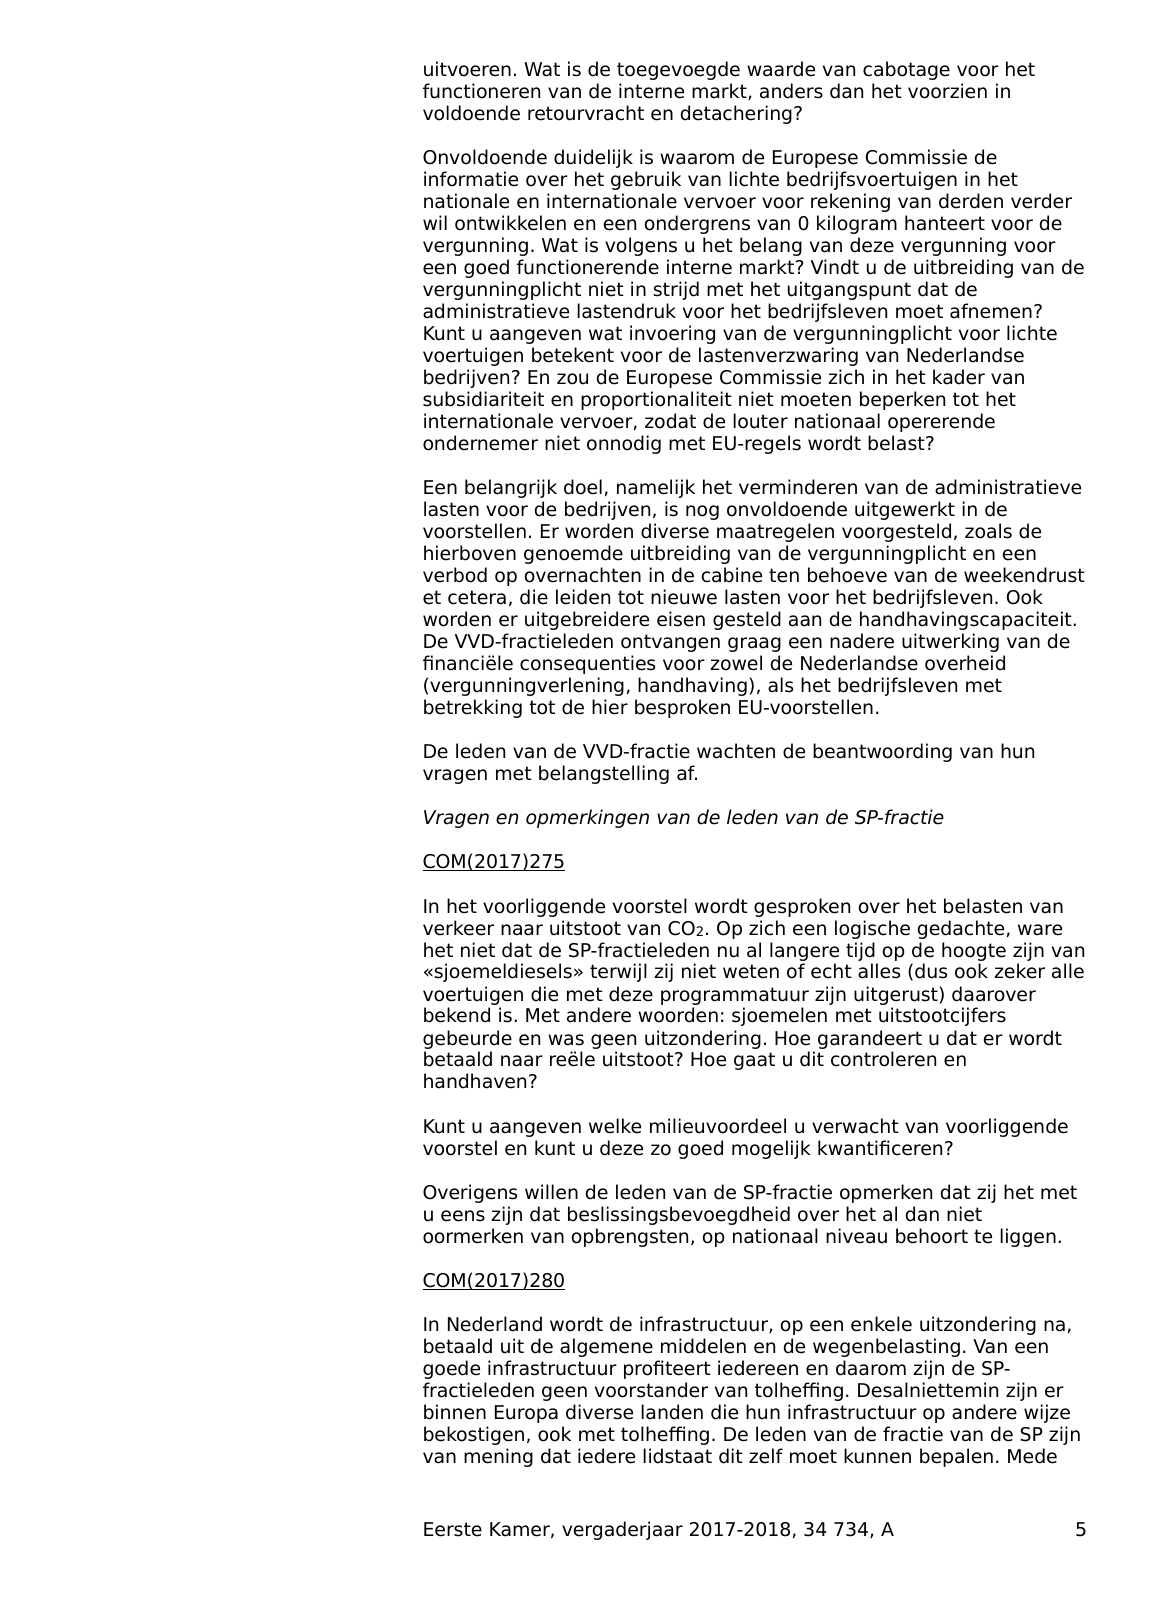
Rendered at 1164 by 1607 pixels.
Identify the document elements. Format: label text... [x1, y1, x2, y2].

text De leden van de VVD-fractie wachten de beantwoording van hun vragen met belangstelling af. [422, 741, 1087, 785]
text In Nederland wordt de infrastructuur, op een enkele uitzondering na, betaald uit de algemene middelen en de wegenbelasting. Van een goede infrastructuur profiteert iedereen en daarom zijn de SP-fractieleden geen voorstander van tolheffing. Desalniettemin zijn er binnen Europa diverse landen die hun infrastructuur op andere wijze bekostigen, ook met tolheffing. De leden van de fractie van de SP zijn van mening dat iedere lidstaat dit zelf moet kunnen bepalen. Mede [422, 1314, 1087, 1468]
text Een belangrijk doel, namelijk het verminderen van de administratieve lasten voor de bedrijven, is nog onvoldoende uitgewerkt in de voorstellen. Er worden diverse maatregelen voorgesteld, zoals de hierboven genoemde uitbreiding van de vergunningplicht en een verbod op overnachten in de cabine ten behoeve van de weekendrust et cetera, die leiden tot nieuwe lasten voor het bedrijfsleven. Ook worden er uitgebreidere eisen gesteld aan de handhavingscapaciteit. De VVD-fractieleden ontvangen graag een nadere uitwerking van de financiële consequenties voor zowel de Nederlandse overheid (vergunningverlening, handhaving), als het bedrijfsleven met betrekking tot de hier besproken EU-voorstellen. [422, 477, 1087, 719]
subtitle Vragen en opmerkingen van de leden van de SP-fractie [422, 807, 1087, 829]
text Kunt u aangeven welke milieuvoordeel u verwacht van voorliggende voorstel en kunt u deze zo goed mogelijk kwantificeren? [422, 1116, 1087, 1159]
text Overigens willen de leden van de SP-fractie opmerken dat zij het met u eens zijn dat beslissingsbevoegdheid over het al dan niet oormerken van opbrengsten, op nationaal niveau behoort te liggen. [422, 1182, 1087, 1248]
text Onvoldoende duidelijk is waarom de Europese Commissie de informatie over het gebruik van lichte bedrijfsvoertuigen in het nationale en internationale vervoer voor rekening van derden verder wil ontwikkelen en een ondergrens van 0 kilogram hanteert voor de vergunning. Wat is volgens u het belang van deze vergunning voor een goed functionerende interne markt? Vindt u de uitbreiding van de vergunningplicht niet in strijd met het uitgangspunt dat de administratieve lastendruk voor het bedrijfsleven moet afnemen? Kunt u aangeven wat invoering van de vergunningplicht voor lichte voertuigen betekent voor de lastenverzwaring van Nederlandse bedrijven? En zou de Europese Commissie zich in het kader van subsidiariteit en proportionaliteit niet moeten beperken tot het internationale vervoer, zodat de louter nationaal opererende ondernemer niet onnodig met EU-regels wordt belast? [422, 147, 1087, 455]
text In het voorliggende voorstel wordt gesproken over het belasten van verkeer naar uitstoot van CO2. Op zich een logische gedachte, ware het niet dat de SP-fractieleden nu al langere tijd op de hoogte zijn van «sjoemeldiesels» terwijl zij niet weten of echt alles (dus ook zeker alle voertuigen die met deze programmatuur zijn uitgerust) daarover bekend is. Met andere woorden: sjoemelen met uitstootcijfers gebeurde en was geen uitzondering. Hoe garandeert u dat er wordt betaald naar reële uitstoot? Hoe gaat u dit controleren en handhaven? [422, 896, 1087, 1093]
text uitvoeren. Wat is de toegevoegde waarde van cabotage voor het functioneren van de interne markt, anders dan het voorzien in voldoende retourvracht en detachering? [422, 59, 1087, 125]
subtitle COM(2017)280 [422, 1270, 1087, 1292]
subtitle COM(2017)275 [422, 851, 1087, 873]
